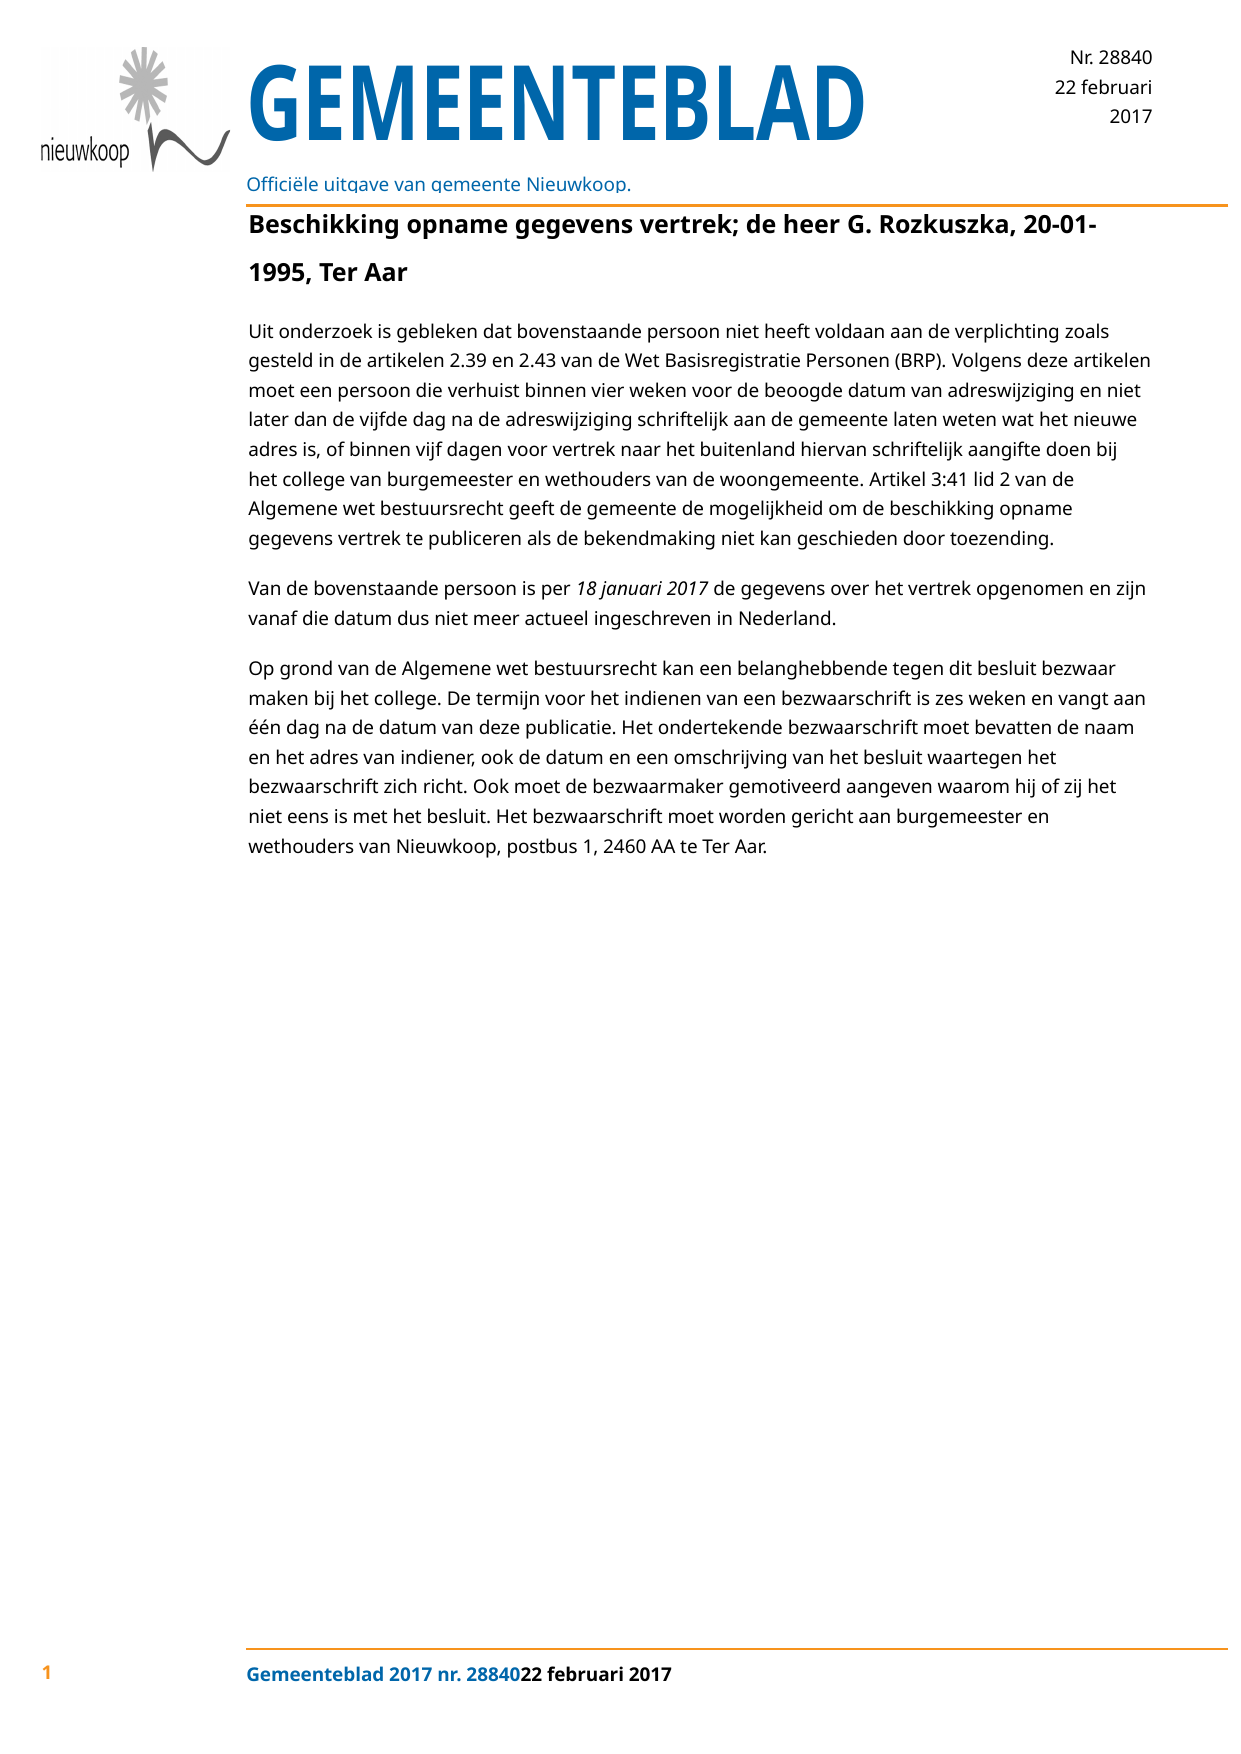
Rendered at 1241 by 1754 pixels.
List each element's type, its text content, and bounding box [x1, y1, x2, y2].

text Beschikking opname gegevens vertrek; de heer G. Rozkuszka, 20-01-1995, Ter Aar [248, 207, 1152, 288]
text Op grond van de Algemene wet bestuursrecht kan een belanghebbende tegen dit besluit bezwaar maken bij het college. De termijn voor het indienen van een bezwaarschrift is zes weken en vangt aan één dag na de datum van deze publicatie. Het ondertekende bezwaarschrift moet bevatten de naam en het adres van indiener, ook de datum en een omschrijving van het besluit waartegen het bezwaarschrift zich richt. Ook moet de bezwaarmaker gemotiveerd aangeven waarom hij of zij het niet eens is met het besluit. Het bezwaarschrift moet worden gericht aan burgemeester en wethouders van Nieuwkoop, postbus 1, 2460 AA te Ter Aar. [248, 655, 1152, 859]
text Uit onderzoek is gebleken dat bovenstaande persoon niet heeft voldaan aan de verplichting zoals gesteld in de artikelen 2.39 en 2.43 van de Wet Basisregistratie Personen (BRP). Volgens deze artikelen moet een persoon die verhuist binnen vier weken voor de beoogde datum van adreswijziging en niet later dan de vijfde dag na de adreswijziging schriftelijk aan de gemeente laten weten wat het nieuwe adres is, of binnen vijf dagen voor vertrek naar het buitenland hiervan schriftelijk aangifte doen bij het college van burgemeester en wethouders van de woongemeente. Artikel 3:41 lid 2 van de Algemene wet bestuursrecht geeft de gemeente de mogelijkheid om de beschikking opname gegevens vertrek te publiceren als de bekendmaking niet kan geschieden door toezending. [248, 318, 1152, 551]
picture [41, 47, 231, 172]
text Van de bovenstaande persoon is per 18 januari 2017 de gegevens over het vertrek opgenomen en zijn vanaf die datum dus niet meer actueel ingeschreven in Nederland. [248, 575, 1152, 631]
